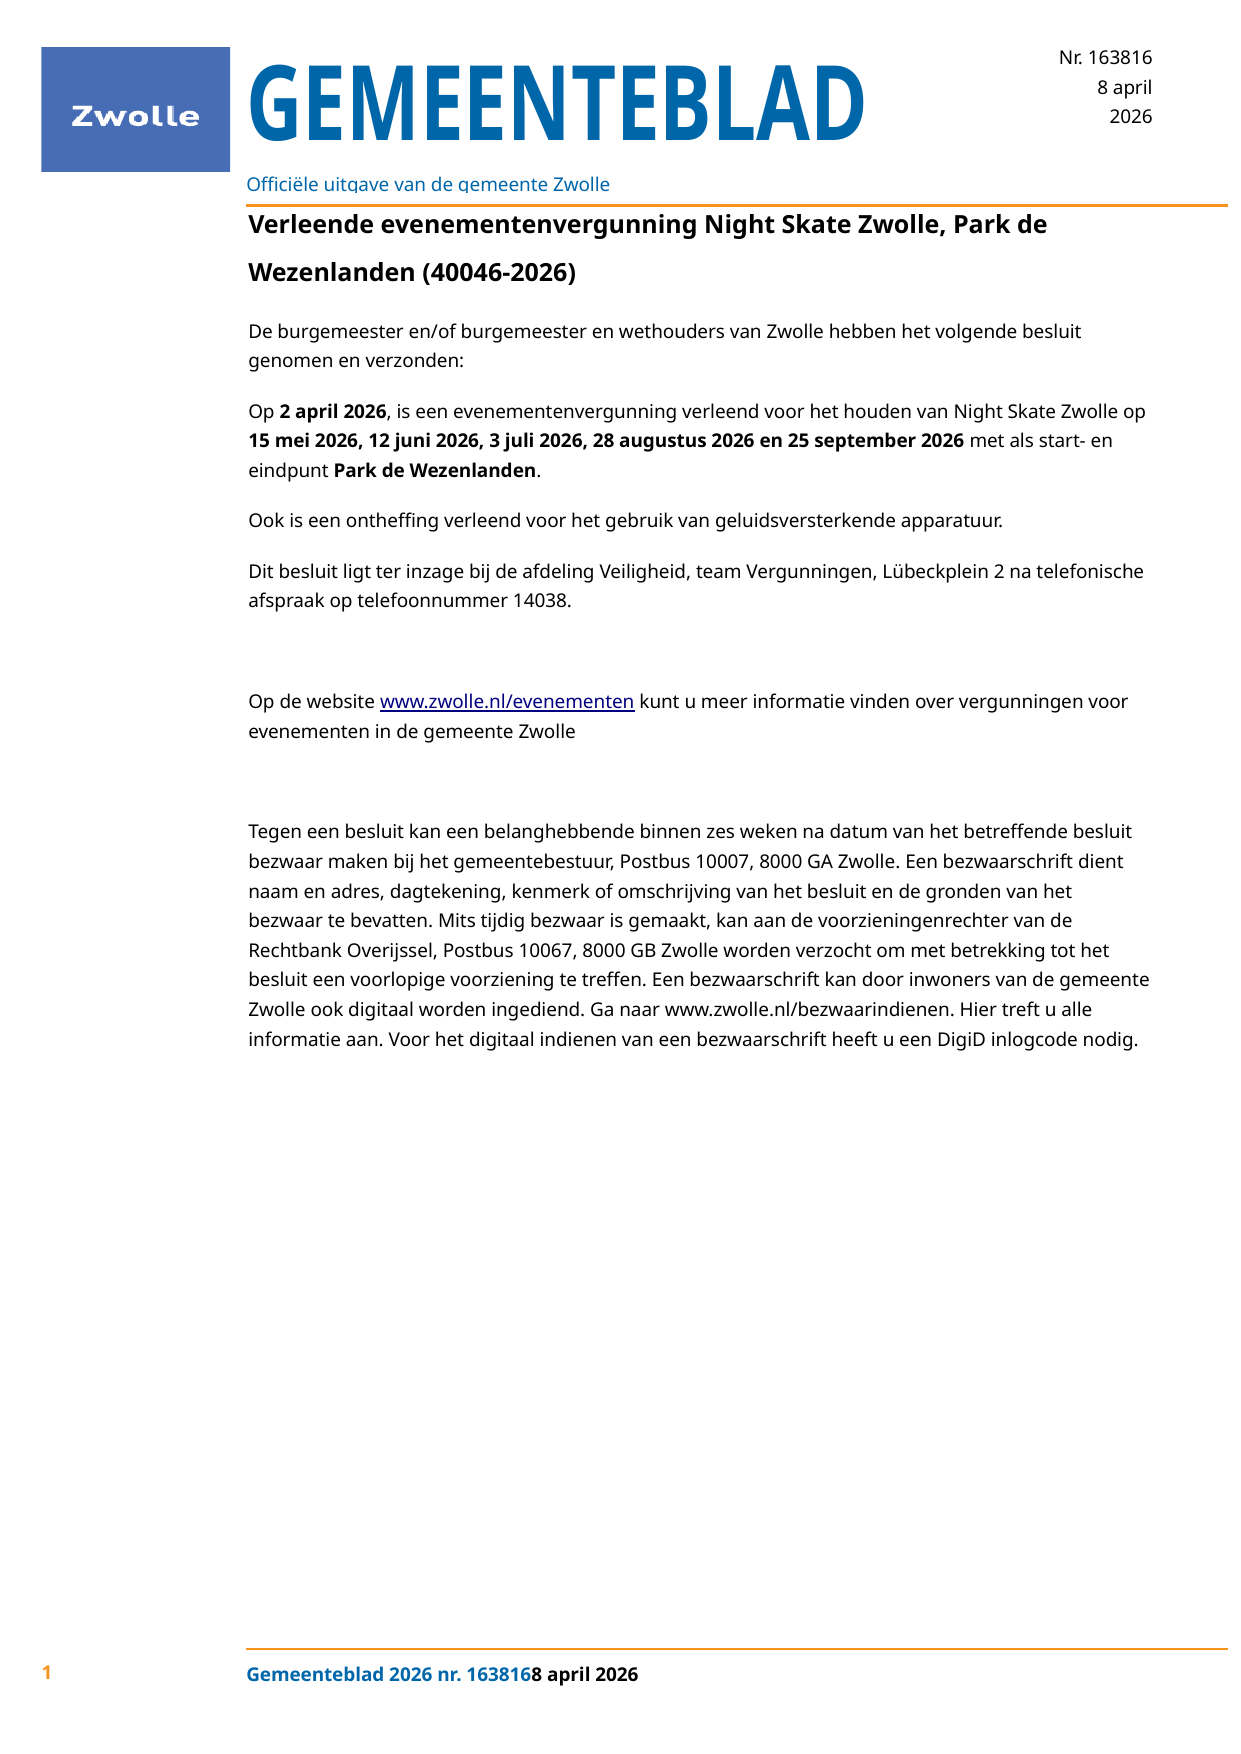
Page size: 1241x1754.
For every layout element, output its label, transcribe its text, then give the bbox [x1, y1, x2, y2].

text Op de website www.zwolle.nl/evenementen kunt u meer informatie vinden over vergunningen voor evenementen in de gemeente Zwolle [248, 688, 1152, 744]
text Op 2 april 2026, is een evenementenvergunning verleend voor het houden van Night Skate Zwolle op 15 mei 2026, 12 juni 2026, 3 juli 2026, 28 augustus 2026 en 25 september 2026 met als start- en eindpunt Park de Wezenlanden. [248, 398, 1152, 483]
text De burgemeester en/of burgemeester en wethouders van Zwolle hebben het volgende besluit genomen en verzonden: [248, 318, 1152, 373]
picture [41, 47, 231, 172]
text Tegen een besluit kan een belanghebbende binnen zes weken na datum van het betreffende besluit bezwaar maken bij het gemeentebestuur, Postbus 10007, 8000 GA Zwolle. Een bezwaarschrift dient naam en adres, dagtekening, kenmerk of omschrijving van het besluit en de gronden van het bezwaar te bevatten. Mits tijdig bezwaar is gemaakt, kan aan de voorzieningenrechter van de Rechtbank Overijssel, Postbus 10067, 8000 GB Zwolle worden verzocht om met betrekking tot het besluit een voorlopige voorziening te treffen. Een bezwaarschrift kan door inwoners van de gemeente Zwolle ook digitaal worden ingediend. Ga naar www.zwolle.nl/bezwaarindienen. Hier treft u alle informatie aan. Voor het digitaal indienen van een bezwaarschrift heeft u een DigiD inlogcode nodig. [248, 819, 1152, 1052]
text Verleende evenementenvergunning Night Skate Zwolle, Park de Wezenlanden (40046-2026) [248, 207, 1152, 288]
text Dit besluit ligt ter inzage bij de afdeling Veiligheid, team Vergunningen, Lübeckplein 2 na telefonische afspraak op telefoonnummer 14038. [248, 558, 1152, 613]
text Ook is een ontheffing verleend voor het gebruik van geluidsversterkende apparatuur. [248, 507, 1152, 533]
